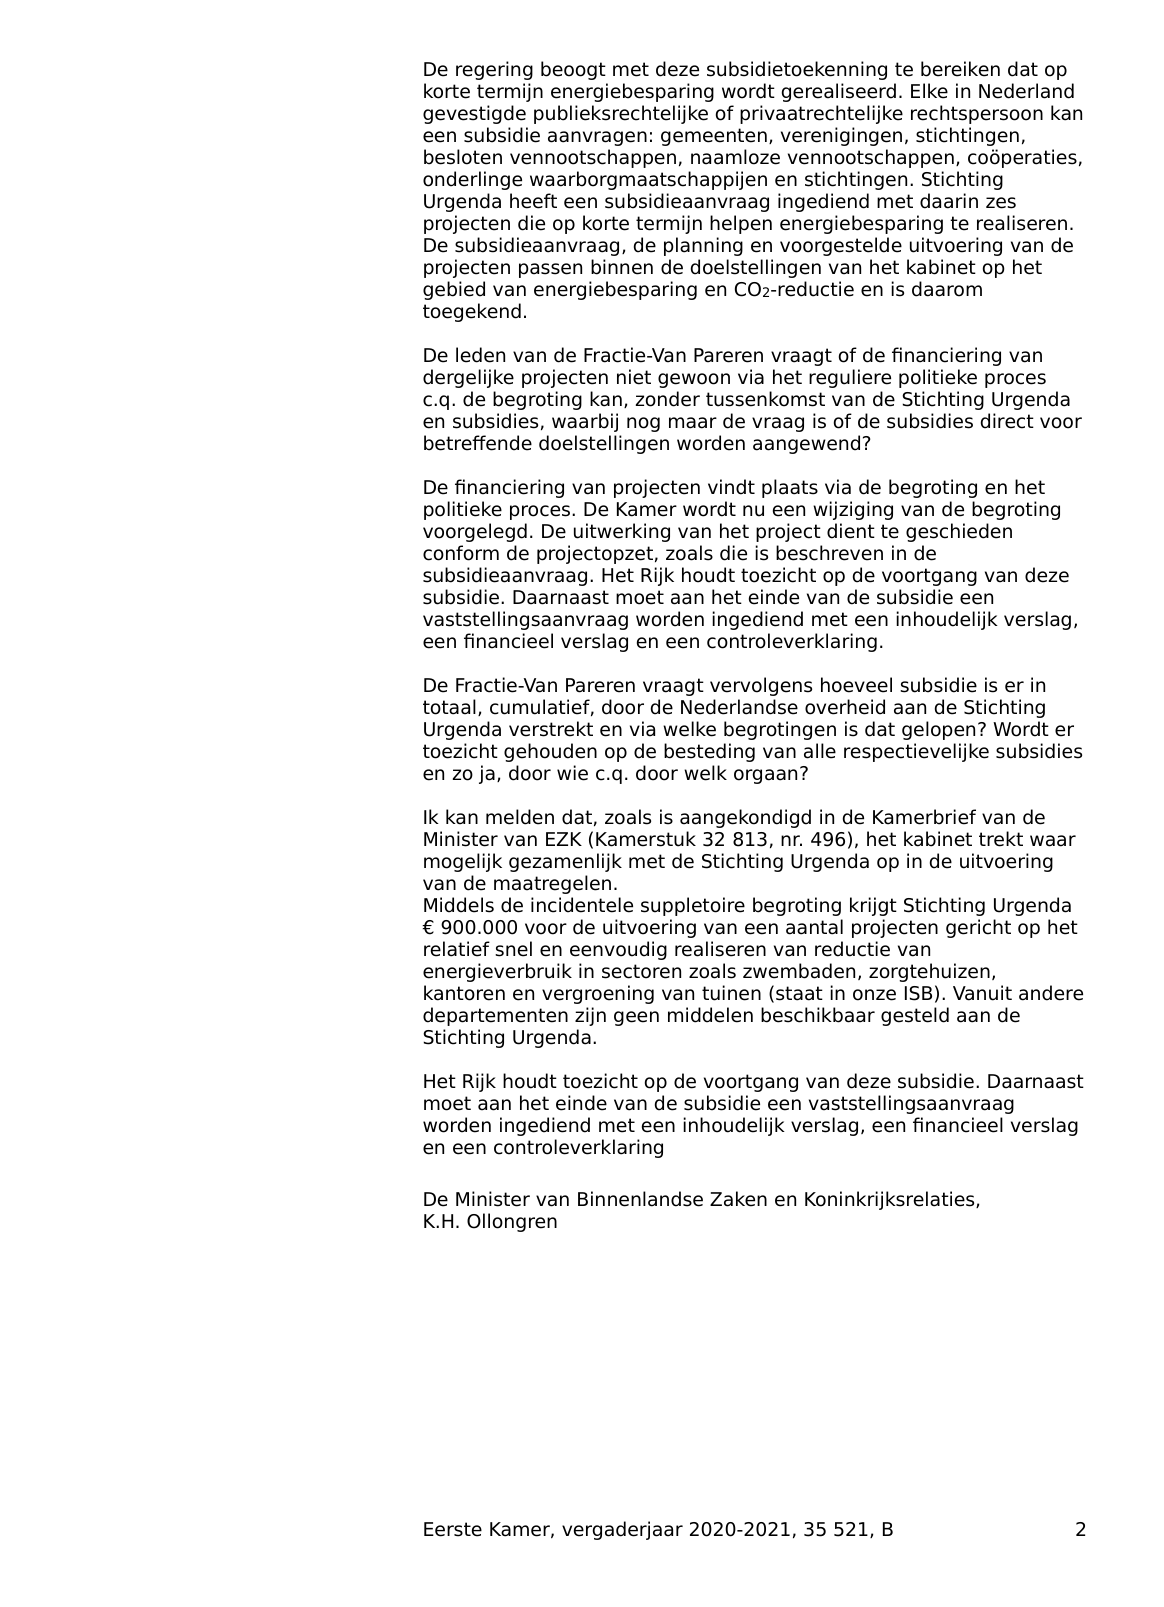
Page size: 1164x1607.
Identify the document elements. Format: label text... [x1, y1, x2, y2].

text Middels de incidentele suppletoire begroting krijgt Stichting Urgenda € 900.000 voor de uitvoering van een aantal projecten gericht op het relatief snel en eenvoudig realiseren van reductie van energieverbruik in sectoren zoals zwembaden, zorgtehuizen, kantoren en vergroening van tuinen (staat in onze ISB). Vanuit andere departementen zijn geen middelen beschikbaar gesteld aan de Stichting Urgenda. [422, 895, 1087, 1049]
text De financiering van projecten vindt plaats via de begroting en het politieke proces. De Kamer wordt nu een wijziging van de begroting voorgelegd. De uitwerking van het project dient te geschieden conform de projectopzet, zoals die is beschreven in de subsidieaanvraag. Het Rijk houdt toezicht op de voortgang van deze subsidie. Daarnaast moet aan het einde van de subsidie een vaststellingsaanvraag worden ingediend met een inhoudelijk verslag, een financieel verslag en een controleverklaring. [422, 477, 1087, 653]
text Het Rijk houdt toezicht op de voortgang van deze subsidie. Daarnaast moet aan het einde van de subsidie een vaststellingsaanvraag worden ingediend met een inhoudelijk verslag, een financieel verslag en een controleverklaring [422, 1071, 1087, 1159]
text De leden van de Fractie-Van Pareren vraagt of de financiering van dergelijke projecten niet gewoon via het reguliere politieke proces c.q. de begroting kan, zonder tussenkomst van de Stichting Urgenda en subsidies, waarbij nog maar de vraag is of de subsidies direct voor betreffende doelstellingen worden aangewend? [422, 345, 1087, 455]
text Ik kan melden dat, zoals is aangekondigd in de Kamerbrief van de Minister van EZK (Kamerstuk 32 813, nr. 496), het kabinet trekt waar mogelijk gezamenlijk met de Stichting Urgenda op in de uitvoering van de maatregelen. [422, 807, 1087, 895]
text De Minister van Binnenlandse Zaken en Koninkrijksrelaties, K.H. Ollongren [422, 1189, 1087, 1233]
text De regering beoogt met deze subsidietoekenning te bereiken dat op korte termijn energiebesparing wordt gerealiseerd. Elke in Nederland gevestigde publieksrechtelijke of privaatrechtelijke rechtspersoon kan een subsidie aanvragen: gemeenten, verenigingen, stichtingen, besloten vennootschappen, naamloze vennootschappen, coöperaties, onderlinge waarborgmaatschappijen en stichtingen. Stichting Urgenda heeft een subsidieaanvraag ingediend met daarin zes projecten die op korte termijn helpen energiebesparing te realiseren. De subsidieaanvraag, de planning en voorgestelde uitvoering van de projecten passen binnen de doelstellingen van het kabinet op het gebied van energiebesparing en CO2-reductie en is daarom toegekend. [422, 59, 1087, 323]
text De Fractie-Van Pareren vraagt vervolgens hoeveel subsidie is er in totaal, cumulatief, door de Nederlandse overheid aan de Stichting Urgenda verstrekt en via welke begrotingen is dat gelopen? Wordt er toezicht gehouden op de besteding van alle respectievelijke subsidies en zo ja, door wie c.q. door welk orgaan? [422, 675, 1087, 785]
